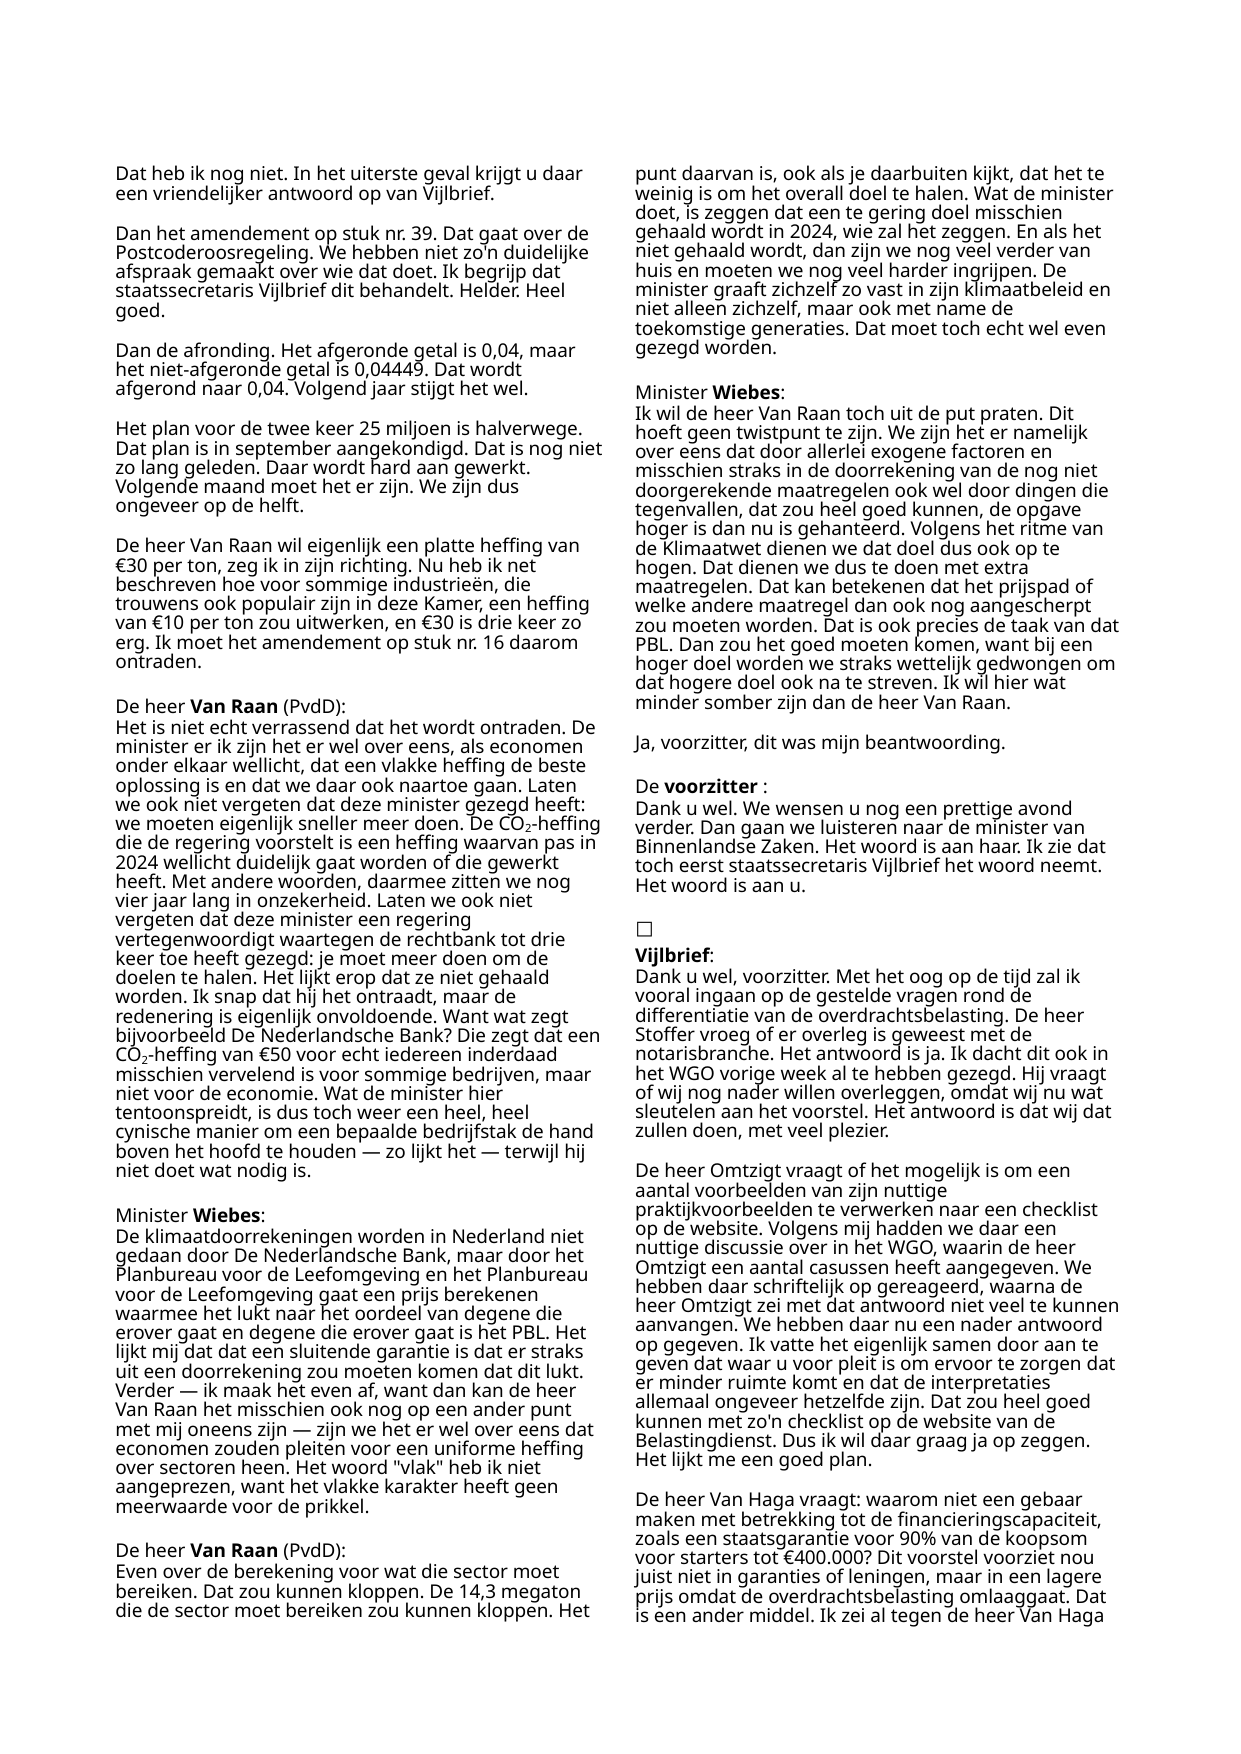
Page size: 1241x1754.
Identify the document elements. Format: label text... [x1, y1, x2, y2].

text Minister Wiebes: [635, 379, 1125, 404]
text De heer Van Raan wil eigenlijk een platte heffing van €30 per ton, zeg ik in zijn richting. Nu heb ik net beschreven hoe voor sommige industrieën, die trouwens ook populair zijn in deze Kamer, een heffing van €10 per ton zou uitwerken, en €30 is drie keer zo erg. Ik moet het amendement op stuk nr. 16 daarom ontraden. [115, 537, 605, 672]
text De heer Van Raan (PvdD): [115, 693, 605, 719]
text punt daarvan is, ook als je daarbuiten kijkt, dat het te weinig is om het overall doel te halen. Wat de minister doet, is zeggen dat een te gering doel misschien gehaald wordt in 2024, wie zal het zeggen. En als het niet gehaald wordt, dan zijn we nog veel verder van huis en moeten we nog veel harder ingrijpen. De minister graaft zichzelf zo vast in zijn klimaatbeleid en niet alleen zichzelf, maar ook met name de toekomstige generaties. Dat moet toch echt wel even gezegd worden. [635, 165, 1125, 358]
text Minister Wiebes: [115, 1202, 605, 1228]
text Het plan voor de twee keer 25 miljoen is halverwege. Dat plan is in september aangekondigd. Dat is nog niet zo lang geleden. Daar wordt hard aan gewerkt. Volgende maand moet het er zijn. We zijn dus ongeveer op de helft. [115, 420, 605, 517]
text ⬜ [635, 917, 1125, 942]
text De voorzitter : [635, 774, 1125, 799]
text Vijlbrief: [635, 942, 1125, 968]
text Het is niet echt verrassend dat het wordt ontraden. De minister er ik zijn het er wel over eens, als economen onder elkaar wellicht, dat een vlakke heffing de beste oplossing is en dat we daar ook naartoe gaan. Laten we ook niet vergeten dat deze minister gezegd heeft: we moeten eigenlijk sneller meer doen. De CO2-heffing die de regering voorstelt is een heffing waarvan pas in 2024 wellicht duidelijk gaat worden of die gewerkt heeft. Met andere woorden, daarmee zitten we nog vier jaar lang in onzekerheid. Laten we ook niet vergeten dat deze minister een regering vertegenwoordigt waartegen de rechtbank tot drie keer toe heeft gezegd: je moet meer doen om de doelen te halen. Het lijkt erop dat ze niet gehaald worden. Ik snap dat hij het ontraadt, maar de redenering is eigenlijk onvoldoende. Want wat zegt bijvoorbeeld De Nederlandsche Bank? Die zegt dat een CO2-heffing van €50 voor echt iedereen inderdaad misschien vervelend is voor sommige bedrijven, maar niet voor de economie. Wat de minister hier tentoonspreidt, is dus toch weer een heel, heel cynische manier om een bepaalde bedrijfstak de hand boven het hoofd te houden — zo lijkt het — terwijl hij niet doet wat nodig is. [115, 719, 605, 1181]
text Dan het amendement op stuk nr. 39. Dat gaat over de Postcoderoosregeling. We hebben niet zo'n duidelijke afspraak gemaakt over wie dat doet. Ik begrijp dat staatssecretaris Vijlbrief dit behandelt. Helder. Heel goed. [115, 224, 605, 321]
text Dat heb ik nog niet. In het uiterste geval krijgt u daar een vriendelijker antwoord op van Vijlbrief. [115, 165, 605, 204]
text De heer Van Haga vraagt: waarom niet een gebaar maken met betrekking tot de financieringscapaciteit, zoals een staatsgarantie voor 90% van de koopsom voor starters tot €400.000? Dit voorstel voorziet nou juist niet in garanties of leningen, maar in een lagere prijs omdat de overdrachtsbelasting omlaaggaat. Dat is een ander middel. Ik zei al tegen de heer Van Haga [635, 1491, 1125, 1626]
text Dan de afronding. Het afgeronde getal is 0,04, maar het niet-afgeronde getal is 0,04449. Dat wordt afgerond naar 0,04. Volgend jaar stijgt het wel. [115, 342, 605, 399]
text De heer Van Raan (PvdD): [115, 1538, 605, 1563]
text Even over de berekening voor wat die sector moet bereiken. Dat zou kunnen kloppen. De 14,3 megaton die de sector moet bereiken zou kunnen kloppen. Het [115, 1563, 605, 1621]
text De heer Omtzigt vraagt of het mogelijk is om een aantal voorbeelden van zijn nuttige praktijkvoorbeelden te verwerken naar een checklist op de website. Volgens mij hadden we daar een nuttige discussie over in het WGO, waarin de heer Omtzigt een aantal casussen heeft aangegeven. We hebben daar schriftelijk op gereageerd, waarna de heer Omtzigt zei met dat antwoord niet veel te kunnen aanvangen. We hebben daar nu een nader antwoord op gegeven. Ik vatte het eigenlijk samen door aan te geven dat waar u voor pleit is om ervoor te zorgen dat er minder ruimte komt en dat de interpretaties allemaal ongeveer hetzelfde zijn. Dat zou heel goed kunnen met zo'n checklist op de website van de Belastingdienst. Dus ik wil daar graag ja op zeggen. Het lijkt me een goed plan. [635, 1162, 1125, 1471]
text De klimaatdoorrekeningen worden in Nederland niet gedaan door De Nederlandsche Bank, maar door het Planbureau voor de Leefomgeving en het Planbureau voor de Leefomgeving gaat een prijs berekenen waarmee het lukt naar het oordeel van degene die erover gaat en degene die erover gaat is het PBL. Het lijkt mij dat dat een sluitende garantie is dat er straks uit een doorrekening zou moeten komen dat dit lukt. Verder — ik maak het even af, want dan kan de heer Van Raan het misschien ook nog op een ander punt met mij oneens zijn — zijn we het er wel over eens dat economen zouden pleiten voor een uniforme heffing over sectoren heen. Het woord "vlak" heb ik niet aangeprezen, want het vlakke karakter heeft geen meerwaarde voor de prikkel. [115, 1228, 605, 1517]
text Ja, voorzitter, dit was mijn beantwoording. [635, 734, 1125, 753]
text Dank u wel, voorzitter. Met het oog op de tijd zal ik vooral ingaan op de gestelde vragen rond de differentiatie van de overdrachtsbelasting. De heer Stoffer vroeg of er overleg is geweest met de notarisbranche. Het antwoord is ja. Ik dacht dit ook in het WGO vorige week al te hebben gezegd. Hij vraagt of wij nog nader willen overleggen, omdat wij nu wat sleutelen aan het voorstel. Het antwoord is dat wij dat zullen doen, met veel plezier. [635, 968, 1125, 1142]
text Dank u wel. We wensen u nog een prettige avond verder. Dan gaan we luisteren naar de minister van Binnenlandse Zaken. Het woord is aan haar. Ik zie dat toch eerst staatssecretaris Vijlbrief het woord neemt. Het woord is aan u. [635, 799, 1125, 896]
text Ik wil de heer Van Raan toch uit de put praten. Dit hoeft geen twistpunt te zijn. We zijn het er namelijk over eens dat door allerlei exogene factoren en misschien straks in de doorrekening van de nog niet doorgerekende maatregelen ook wel door dingen die tegenvallen, dat zou heel goed kunnen, de opgave hoger is dan nu is gehanteerd. Volgens het ritme van de Klimaatwet dienen we dat doel dus ook op te hogen. Dat dienen we dus te doen met extra maatregelen. Dat kan betekenen dat het prijspad of welke andere maatregel dan ook nog aangescherpt zou moeten worden. Dat is ook precies de taak van dat PBL. Dan zou het goed moeten komen, want bij een hoger doel worden we straks wettelijk gedwongen om dat hogere doel ook na te streven. Ik wil hier wat minder somber zijn dan de heer Van Raan. [635, 404, 1125, 713]
